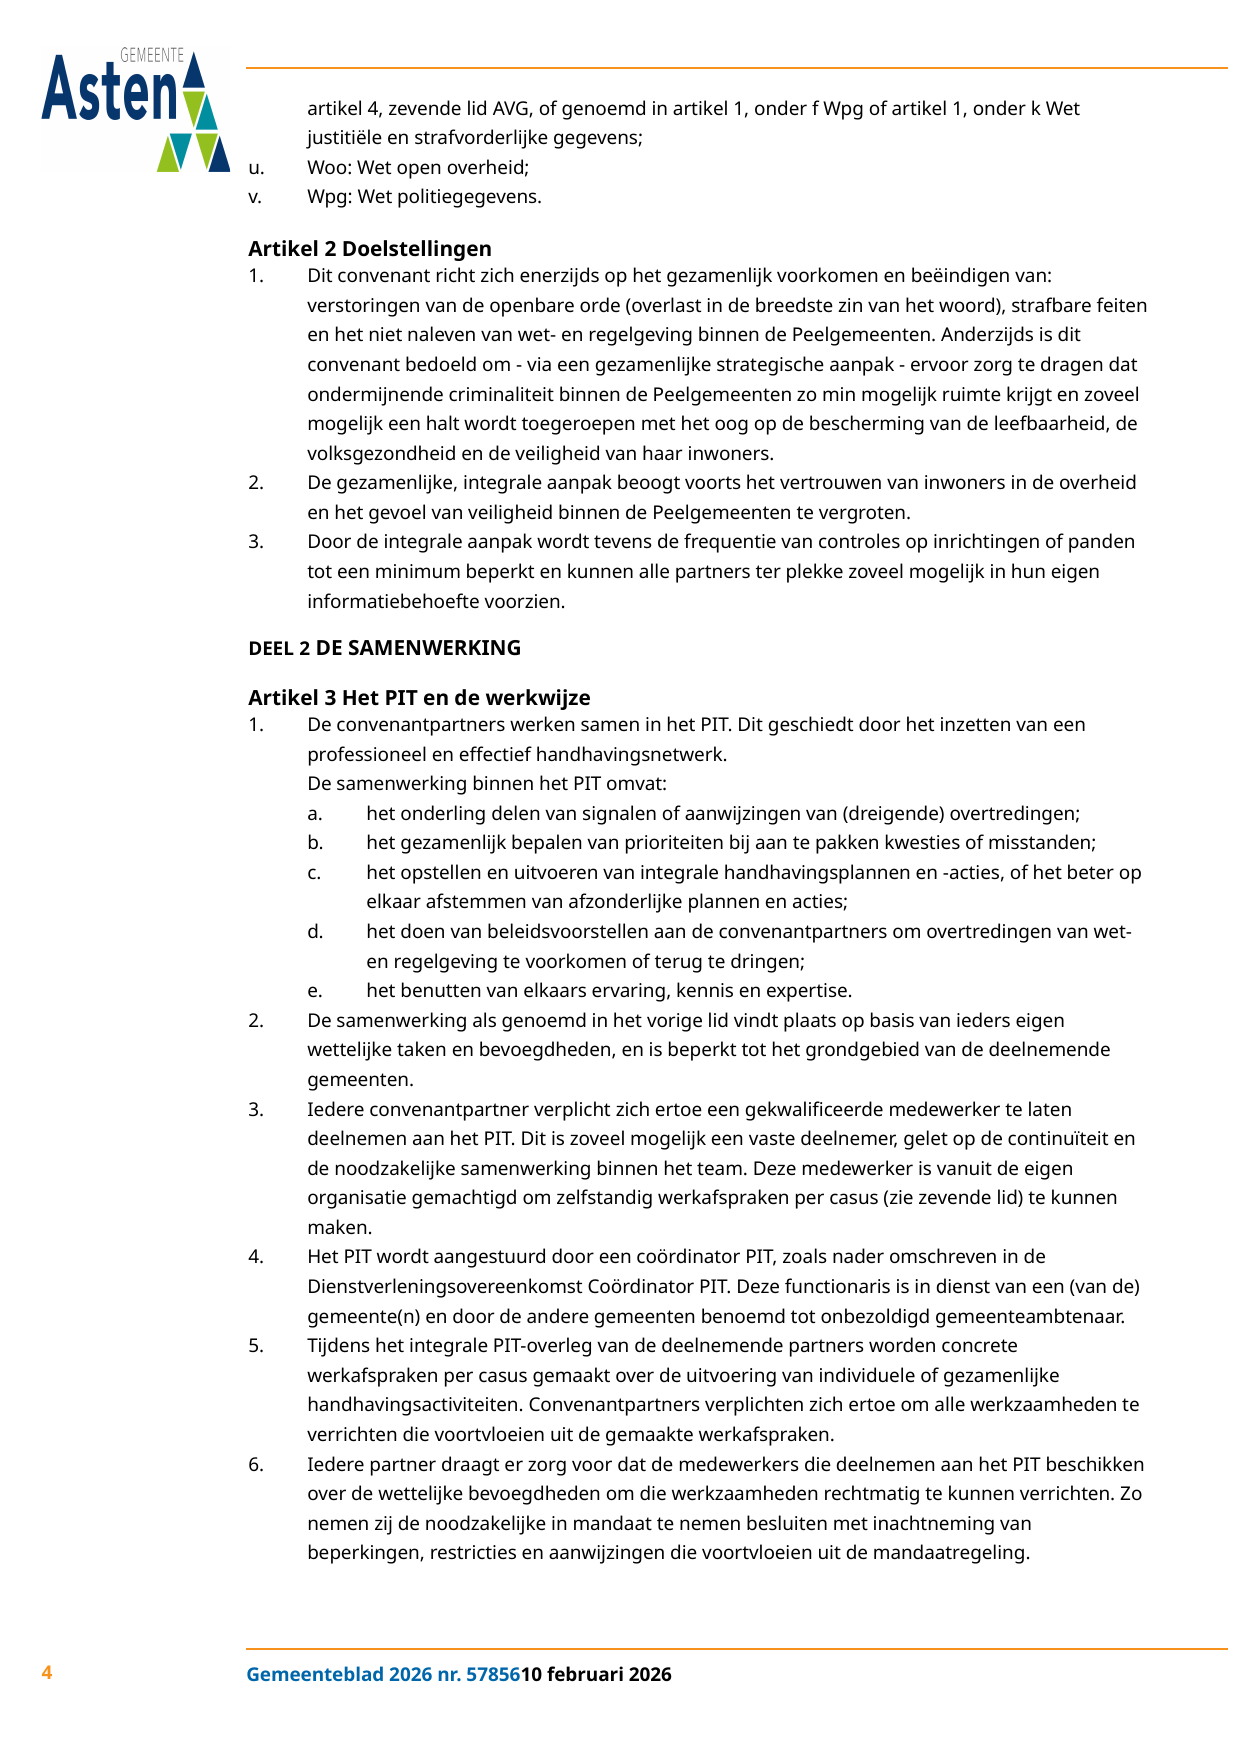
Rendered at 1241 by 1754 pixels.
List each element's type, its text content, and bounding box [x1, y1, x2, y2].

list De convenantpartners werken samen in het PIT. Dit geschiedt door het inzetten van een professioneel en effectief handhavingsnetwerk. [248, 711, 1152, 766]
list Dit convenant richt zich enerzijds op het gezamenlijk voorkomen en beëindigen van: verstoringen van de openbare orde (overlast in de breedste zin van het woord), strafbare feiten en het niet naleven van wet- en regelgeving binnen de Peelgemeenten. Anderzijds is dit convenant bedoeld om - via een gezamenlijke strategische aanpak - ervoor zorg te dragen dat ondermijnende criminaliteit binnen de Peelgemeenten zo min mogelijk ruimte krijgt en zoveel mogelijk een halt wordt toegeroepen met het oog op de bescherming van de leefbaarheid, de volksgezondheid en de veiligheid van haar inwoners. [248, 262, 1152, 466]
list Wpg: Wet politiegegevens. [248, 183, 1152, 209]
list Woo: Wet open overheid; [248, 154, 1152, 180]
list het gezamenlijk bepalen van prioriteiten bij aan te pakken kwesties of misstanden; [307, 829, 1152, 855]
text Artikel 2 Doelstellingen [248, 234, 1152, 262]
list het benutten van elkaars ervaring, kennis en expertise. [307, 977, 1152, 1003]
picture [41, 47, 231, 172]
text DEEL 2 DE SAMENWERKING [248, 633, 1152, 662]
list Het PIT wordt aangestuurd door een coördinator PIT, zoals nader omschreven in de Dienstverleningsovereenkomst Coördinator PIT. Deze functionaris is in dienst van een (van de) gemeente(n) en door de andere gemeenten benoemd tot onbezoldigd gemeenteambtenaar. [248, 1244, 1152, 1328]
list Iedere convenantpartner verplicht zich ertoe een gekwalificeerde medewerker te laten deelnemen aan het PIT. Dit is zoveel mogelijk een vaste deelnemer, gelet op de continuïteit en de noodzakelijke samenwerking binnen het team. Deze medewerker is vanuit de eigen organisatie gemachtigd om zelfstandig werkafspraken per casus (zie zevende lid) te kunnen maken. [248, 1096, 1152, 1240]
list De samenwerking binnen het PIT omvat: [248, 770, 1152, 796]
list Tijdens het integrale PIT-overleg van de deelnemende partners worden concrete werkafspraken per casus gemaakt over de uitvoering van individuele of gezamenlijke handhavingsactiviteiten. Convenantpartners verplichten zich ertoe om alle werkzaamheden te verrichten die voortvloeien uit de gemaakte werkafspraken. [248, 1332, 1152, 1447]
list het onderling delen van signalen of aanwijzingen van (dreigende) overtredingen; [307, 800, 1152, 826]
list De gezamenlijke, integrale aanpak beoogt voorts het vertrouwen van inwoners in de overheid en het gevoel van veiligheid binnen de Peelgemeenten te vergroten. [248, 469, 1152, 525]
list het opstellen en uitvoeren van integrale handhavingsplannen en -acties, of het beter op elkaar afstemmen van afzonderlijke plannen en acties; [307, 859, 1152, 914]
list Door de integrale aanpak wordt tevens de frequentie van controles op inrichtingen of panden tot een minimum beperkt en kunnen alle partners ter plekke zoveel mogelijk in hun eigen informatiebehoefte voorzien. [248, 529, 1152, 613]
list Iedere partner draagt er zorg voor dat de medewerkers die deelnemen aan het PIT beschikken over de wettelijke bevoegdheden om die werkzaamheden rechtmatig te kunnen verrichten. Zo nemen zij de noodzakelijke in mandaat te nemen besluiten met inachtneming van beperkingen, restricties en aanwijzingen die voortvloeien uit de mandaatregeling. [248, 1451, 1152, 1565]
text Artikel 3 Het PIT en de werkwijze [248, 683, 1152, 711]
list het doen van beleidsvoorstellen aan de convenantpartners om overtredingen van wet- en regelgeving te voorkomen of terug te dringen; [307, 918, 1152, 973]
list artikel 4, zevende lid AVG, of genoemd in artikel 1, onder f Wpg of artikel 1, onder k Wet justitiële en strafvorderlijke gegevens; [248, 95, 1152, 150]
list De samenwerking als genoemd in het vorige lid vindt plaats op basis van ieders eigen wettelijke taken en bevoegdheden, en is beperkt tot het grondgebied van de deelnemende gemeenten. [248, 1007, 1152, 1092]
